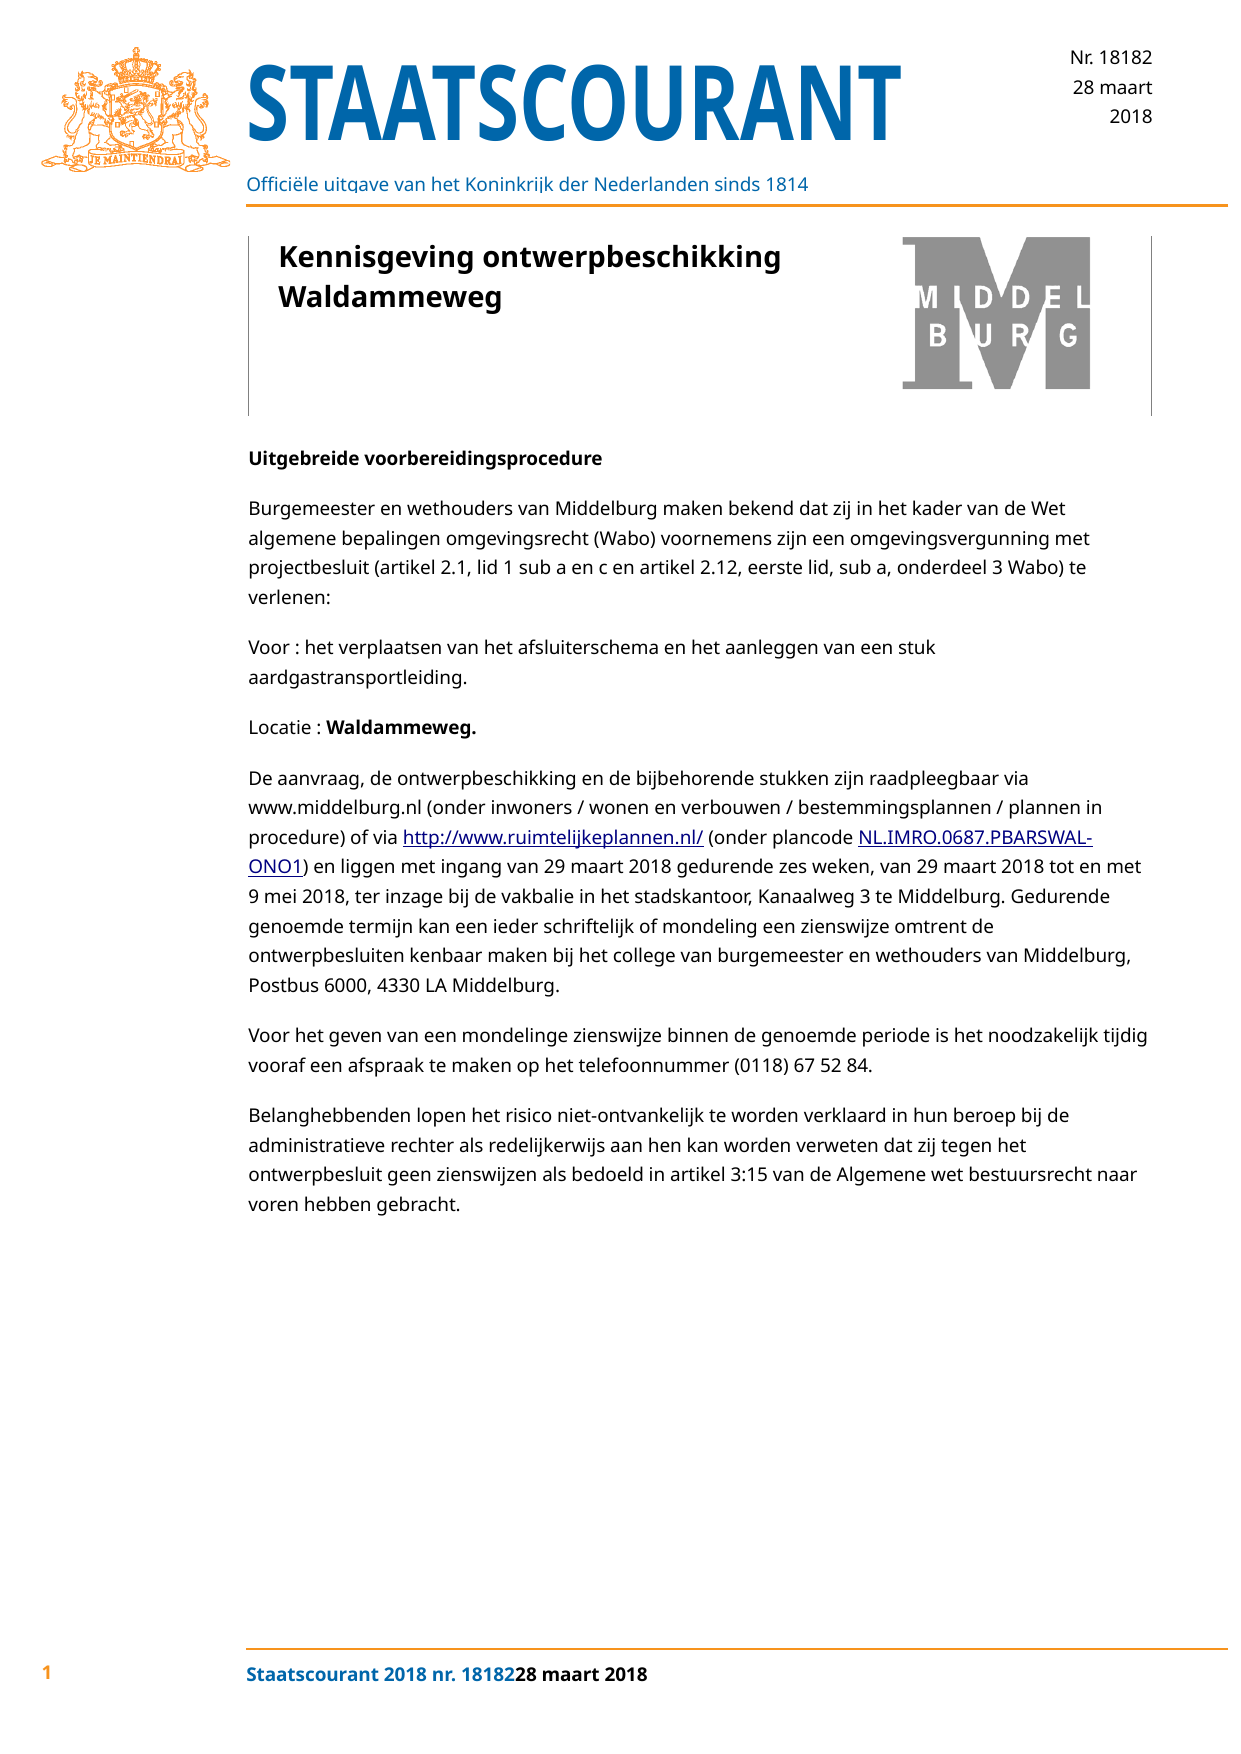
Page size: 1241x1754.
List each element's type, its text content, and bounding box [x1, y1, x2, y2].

text Burgemeester en wethouders van Middelburg maken bekend dat zij in het kader van de Wet algemene bepalingen omgevingsrecht (Wabo) voornemens zijn een omgevingsvergunning met projectbesluit (artikel 2.1, lid 1 sub a en c en artikel 2.12, eerste lid, sub a, onderdeel 3 Wabo) te verlenen: [248, 495, 1152, 610]
text Voor : het verplaatsen van het afsluiterschema en het aanleggen van een stuk aardgastransportleiding. [248, 634, 1152, 690]
table_header [850, 236, 1151, 416]
text Locatie : Waldammeweg. [248, 714, 1152, 740]
picture [41, 47, 231, 172]
text Voor het geven van een mondelinge zienswijze binnen de genoemde periode is het noodzakelijk tijdig vooraf een afspraak te maken op het telefoonnummer (0118) 67 52 84. [248, 1022, 1152, 1078]
text Uitgebreide voorbereidingsprocedure [248, 445, 1152, 471]
picture [882, 236, 1119, 390]
table_header Kennisgeving ontwerpbeschikking Waldammeweg [249, 236, 850, 416]
text Belanghebbenden lopen het risico niet-ontvankelijk te worden verklaard in hun beroep bij de administratieve rechter als redelijkerwijs aan hen kan worden verweten dat zij tegen het ontwerpbesluit geen zienswijzen als bedoeld in artikel 3:15 van de Algemene wet bestuursrecht naar voren hebben gebracht. [248, 1102, 1152, 1217]
text De aanvraag, de ontwerpbeschikking en de bijbehorende stukken zijn raadpleegbaar via www.middelburg.nl (onder inwoners / wonen en verbouwen / bestemmingsplannen / plannen in procedure) of via http://www.ruimtelijkeplannen.nl/ (onder plancode NL.IMRO.0687.PBARSWAL-ONO1) en liggen met ingang van 29 maart 2018 gedurende zes weken, van 29 maart 2018 tot en met 9 mei 2018, ter inzage bij de vakbalie in het stadskantoor, Kanaalweg 3 te Middelburg. Gedurende genoemde termijn kan een ieder schriftelijk of mondeling een zienswijze omtrent de ontwerpbesluiten kenbaar maken bij het college van burgemeester en wethouders van Middelburg, Postbus 6000, 4330 LA Middelburg. [248, 765, 1152, 998]
